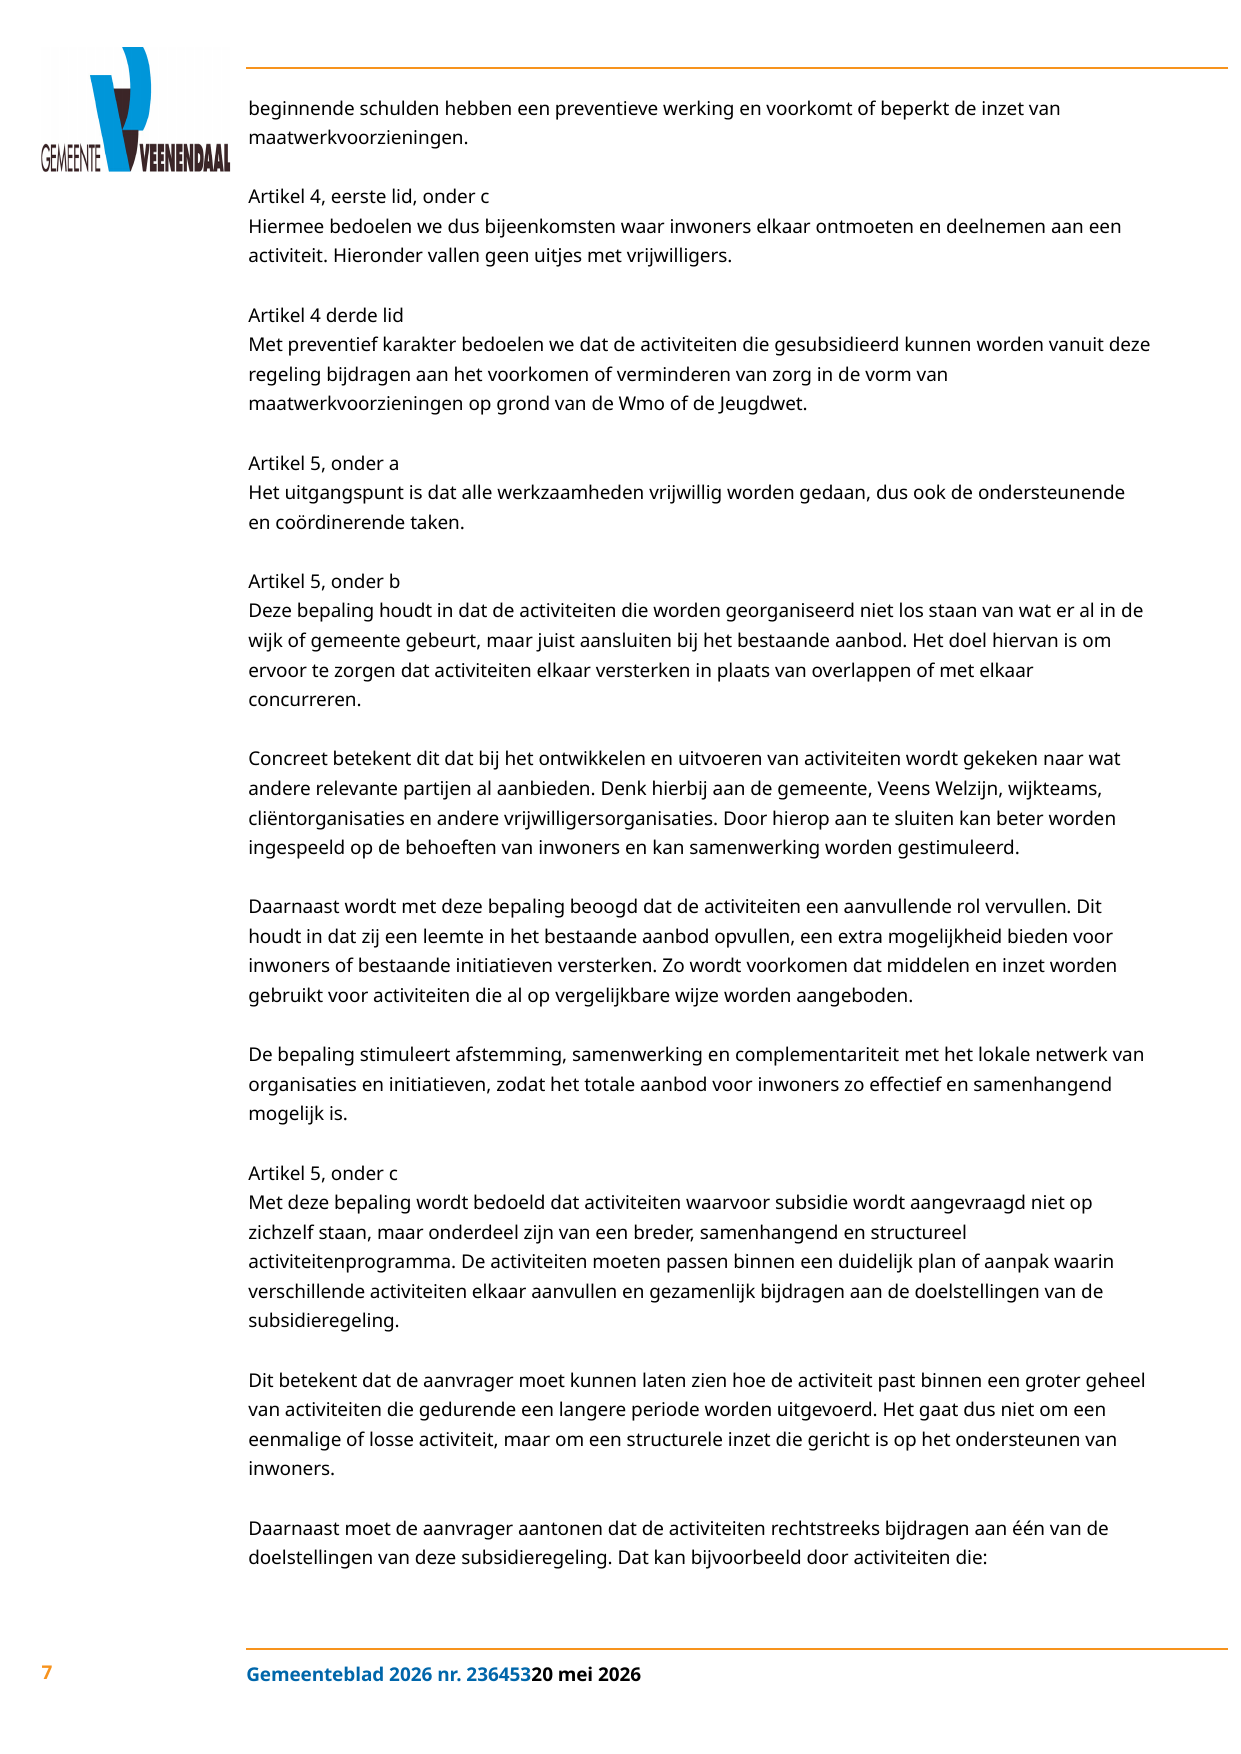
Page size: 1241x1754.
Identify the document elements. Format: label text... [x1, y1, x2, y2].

picture [41, 47, 130, 172]
text Daarnaast wordt met deze bepaling beoogd dat de activiteiten een aanvullende rol vervullen. Dit houdt in dat zij een leemte in het bestaande aanbod opvullen, een extra mogelijkheid bieden voor inwoners of bestaande initiatieven versterken. Zo wordt voorkomen dat middelen en inzet worden gebruikt voor activiteiten die al op vergelijkbare wijze worden aangeboden. [248, 893, 1152, 1008]
text Artikel 5, onder c [248, 1160, 1152, 1186]
text Met preventief karakter bedoelen we dat de activiteiten die gesubsidieerd kunnen worden vanuit deze regeling bijdragen aan het voorkomen of verminderen van zorg in de vorm van maatwerkvoorzieningen op grond van de Wmo of de Jeugdwet. [248, 331, 1152, 416]
text Artikel 4 derde lid [248, 302, 1152, 328]
text beginnende schulden hebben een preventieve werking en voorkomt of beperkt de inzet van maatwerkvoorzieningen. [248, 95, 1152, 150]
text Concreet betekent dit dat bij het ontwikkelen en uitvoeren van activiteiten wordt gekeken naar wat andere relevante partijen al aanbieden. Denk hierbij aan de gemeente, Veens Welzijn, wijkteams, cliëntorganisaties en andere vrijwilligersorganisaties. Door hierop aan te sluiten kan beter worden ingespeeld op de behoeften van inwoners en kan samenwerking worden gestimuleerd. [248, 746, 1152, 860]
text Artikel 5, onder a [248, 450, 1152, 476]
text Deze bepaling houdt in dat de activiteiten die worden georganiseerd niet los staan van wat er al in de wijk of gemeente gebeurt, maar juist aansluiten bij het bestaande aanbod. Het doel hiervan is om ervoor te zorgen dat activiteiten elkaar versterken in plaats van overlappen of met elkaar concurreren. [248, 598, 1152, 712]
text Dit betekent dat de aanvrager moet kunnen laten zien hoe de activiteit past binnen een groter geheel van activiteiten die gedurende een langere periode worden uitgevoerd. Het gaat dus niet om een eenmalige of losse activiteit, maar om een structurele inzet die gericht is op het ondersteunen van inwoners. [248, 1367, 1152, 1481]
text Met deze bepaling wordt bedoeld dat activiteiten waarvoor subsidie wordt aangevraagd niet op zichzelf staan, maar onderdeel zijn van een breder, samenhangend en structureel activiteitenprogramma. De activiteiten moeten passen binnen een duidelijk plan of aanpak waarin verschillende activiteiten elkaar aanvullen en gezamenlijk bijdragen aan de doelstellingen van de subsidieregeling. [248, 1189, 1152, 1333]
text Artikel 4, eerste lid, onder c [248, 183, 1152, 209]
text De bepaling stimuleert afstemming, samenwerking en complementariteit met het lokale netwerk van organisaties en initiatieven, zodat het totale aanbod voor inwoners zo effectief en samenhangend mogelijk is. [248, 1041, 1152, 1126]
picture [123, 47, 231, 172]
text Artikel 5, onder b [248, 568, 1152, 594]
text Daarnaast moet de aanvrager aantonen dat de activiteiten rechtstreeks bijdragen aan één van de doelstellingen van deze subsidieregeling. Dat kan bijvoorbeeld door activiteiten die: [248, 1515, 1152, 1570]
text Het uitgangspunt is dat alle werkzaamheden vrijwillig worden gedaan, dus ook de ondersteunende en coördinerende taken. [248, 479, 1152, 535]
text Hiermee bedoelen we dus bijeenkomsten waar inwoners elkaar ontmoeten en deelnemen aan een activiteit. Hieronder vallen geen uitjes met vrijwilligers. [248, 213, 1152, 268]
